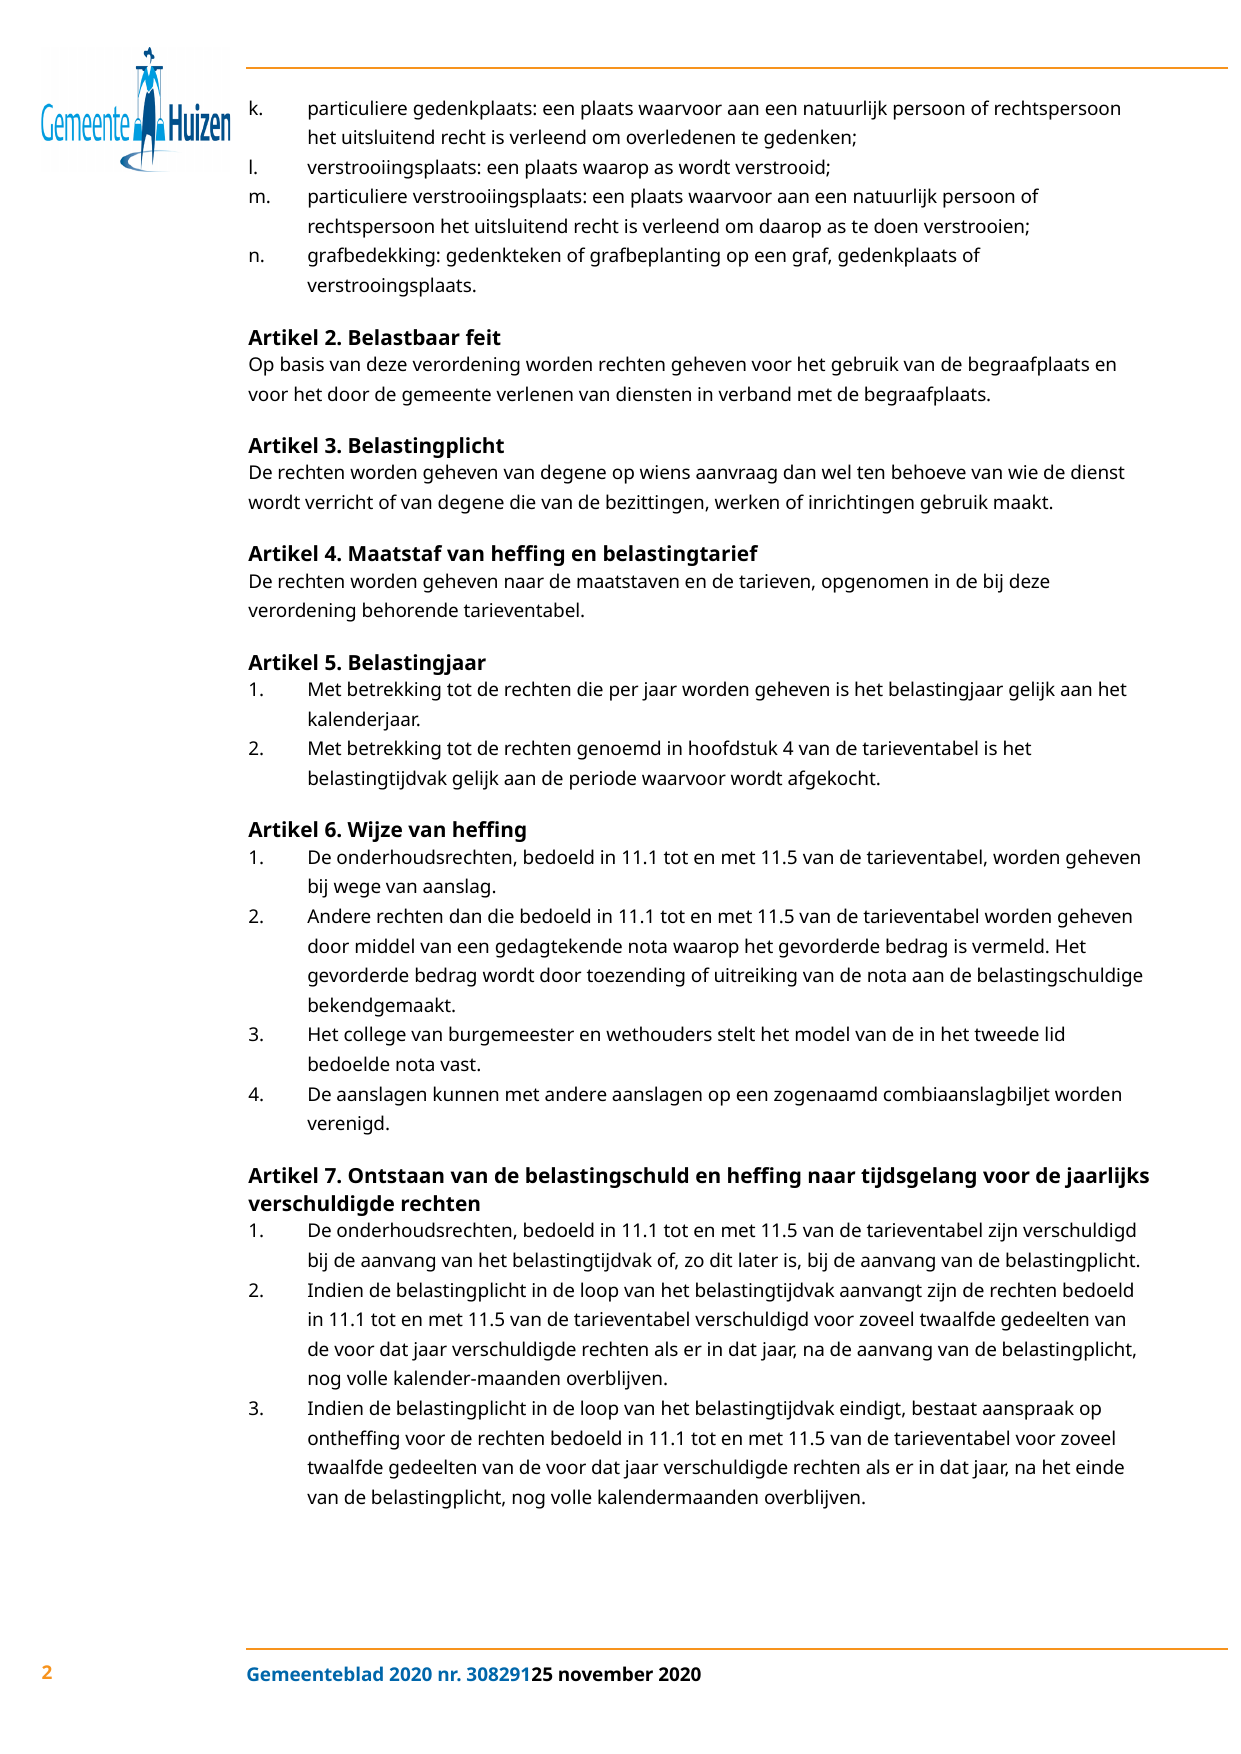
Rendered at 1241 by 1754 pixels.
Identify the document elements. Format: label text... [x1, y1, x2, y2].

list verstrooiingsplaats: een plaats waarop as wordt verstrooid; [248, 154, 1152, 180]
text Artikel 6. Wijze van heffing [248, 816, 1152, 844]
list Indien de belastingplicht in de loop van het belastingtijdvak eindigt, bestaat aanspraak op ontheffing voor de rechten bedoeld in 11.1 tot en met 11.5 van de tarieventabel voor zoveel twaalfde gedeelten van de voor dat jaar verschuldigde rechten als er in dat jaar, na het einde van de belastingplicht, nog volle kalendermaanden overblijven. [248, 1395, 1152, 1509]
list Andere rechten dan die bedoeld in 11.1 tot en met 11.5 van de tarieventabel worden geheven door middel van een gedagtekende nota waarop het gevorderde bedrag is vermeld. Het gevorderde bedrag wordt door toezending of uitreiking van de nota aan de belastingschuldige bekendgemaakt. [248, 903, 1152, 1018]
text Op basis van deze verordening worden rechten geheven voor het gebruik van de begraafplaats en voor het door de gemeente verlenen van diensten in verband met de begraafplaats. [248, 351, 1152, 406]
text Artikel 5. Belastingjaar [248, 648, 1152, 676]
list particuliere verstrooiingsplaats: een plaats waarvoor aan een natuurlijk persoon of rechtspersoon het uitsluitend recht is verleend om daarop as te doen verstrooien; [248, 183, 1152, 239]
text Artikel 4. Maatstaf van heffing en belastingtarief [248, 539, 1152, 568]
text Artikel 2. Belastbaar feit [248, 323, 1152, 351]
list Met betrekking tot de rechten genoemd in hoofdstuk 4 van de tarieventabel is het belastingtijdvak gelijk aan de periode waarvoor wordt afgekocht. [248, 736, 1152, 791]
list De onderhoudsrechten, bedoeld in 11.1 tot en met 11.5 van de tarieventabel, worden geheven bij wege van aanslag. [248, 844, 1152, 899]
picture [41, 47, 231, 172]
list Indien de belastingplicht in de loop van het belastingtijdvak aanvangt zijn de rechten bedoeld in 11.1 tot en met 11.5 van de tarieventabel verschuldigd voor zoveel twaalfde gedeelten van de voor dat jaar verschuldigde rechten als er in dat jaar, na de aanvang van de belastingplicht, nog volle kalender-maanden overblijven. [248, 1277, 1152, 1391]
list Met betrekking tot de rechten die per jaar worden geheven is het belastingjaar gelijk aan het kalenderjaar. [248, 676, 1152, 732]
list Het college van burgemeester en wethouders stelt het model van de in het tweede lid bedoelde nota vast. [248, 1022, 1152, 1077]
list De onderhoudsrechten, bedoeld in 11.1 tot en met 11.5 van de tarieventabel zijn verschuldigd bij de aanvang van het belastingtijdvak of, zo dit later is, bij de aanvang van de belastingplicht. [248, 1218, 1152, 1273]
text De rechten worden geheven naar de maatstaven en de tarieven, opgenomen in de bij deze verordening behorende tarieventabel. [248, 568, 1152, 623]
text Artikel 3. Belastingplicht [248, 431, 1152, 459]
list particuliere gedenkplaats: een plaats waarvoor aan een natuurlijk persoon of rechtspersoon het uitsluitend recht is verleend om overledenen te gedenken; [248, 95, 1152, 150]
list De aanslagen kunnen met andere aanslagen op een zogenaamd combiaanslagbiljet worden verenigd. [248, 1081, 1152, 1136]
list grafbedekking: gedenkteken of grafbeplanting op een graf, gedenkplaats of verstrooingsplaats. [248, 243, 1152, 298]
text Artikel 7. Ontstaan van de belastingschuld en heffing naar tijdsgelang voor de jaarlijks verschuldigde rechten [248, 1161, 1152, 1218]
text De rechten worden geheven van degene op wiens aanvraag dan wel ten behoeve van wie de dienst wordt verricht of van degene die van de bezittingen, werken of inrichtingen gebruik maakt. [248, 459, 1152, 515]
